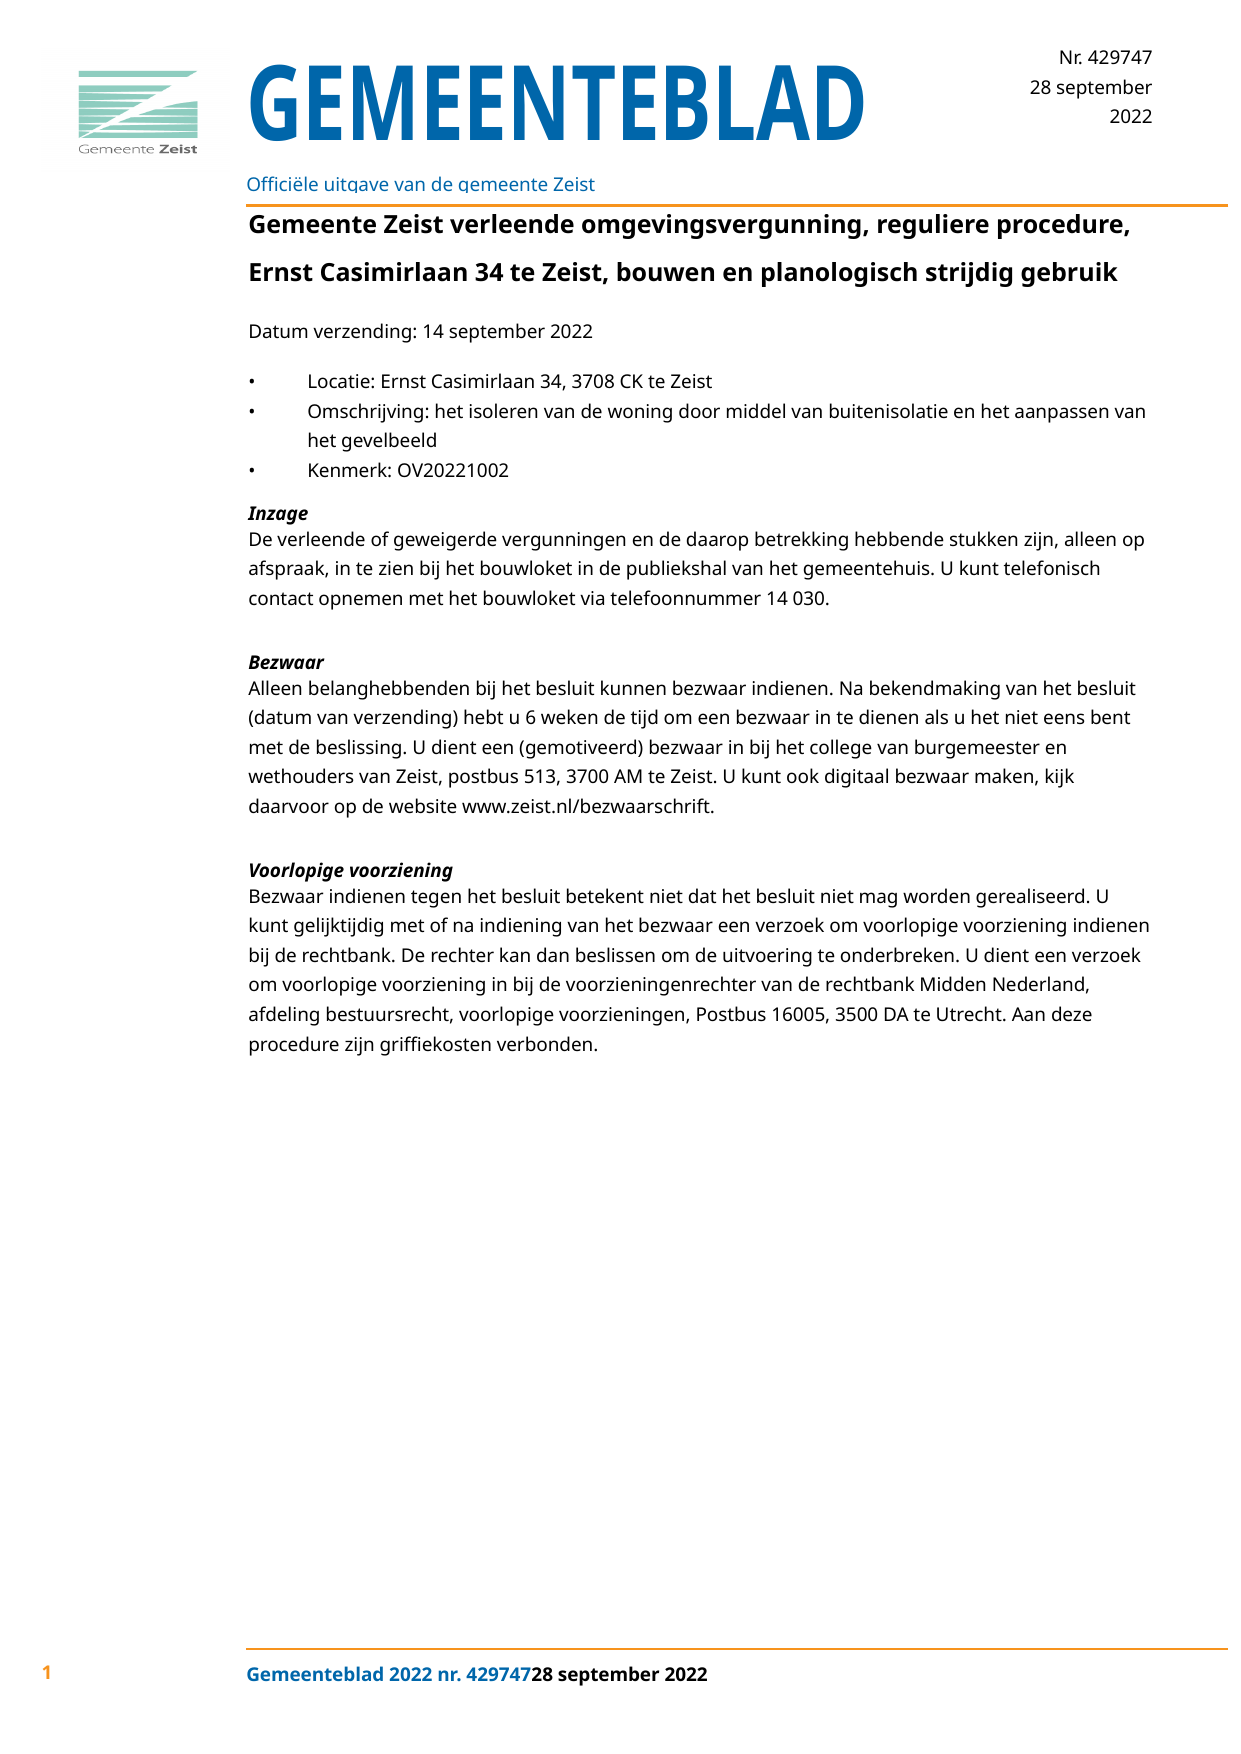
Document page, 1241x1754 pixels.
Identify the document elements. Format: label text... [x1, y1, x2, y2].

text Gemeente Zeist verleende omgevingsvergunning, reguliere procedure, Ernst Casimirlaan 34 te Zeist, bouwen en planologisch strijdig gebruik [248, 207, 1152, 288]
text Voorlopige voorziening [248, 857, 1152, 883]
text Bezwaar indienen tegen het besluit betekent niet dat het besluit niet mag worden gerealiseerd. U kunt gelijktijdig met of na indiening van het bezwaar een verzoek om voorlopige voorziening indienen bij de rechtbank. De rechter kan dan beslissen om de uitvoering te onderbreken. U dient een verzoek om voorlopige voorziening in bij de voorzieningenrechter van de rechtbank Midden Nederland, afdeling bestuursrecht, voorlopige voorzieningen, Postbus 16005, 3500 DA te Utrecht. Aan deze procedure zijn griffiekosten verbonden. [248, 883, 1152, 1056]
text Datum verzending: 14 september 2022 [248, 318, 1152, 344]
text Bezwaar [248, 649, 1152, 675]
list Locatie: Ernst Casimirlaan 34, 3708 CK te Zeist [248, 368, 1152, 394]
picture [41, 47, 231, 172]
list Kenmerk: OV20221002 [248, 457, 1152, 483]
text Alleen belanghebbenden bij het besluit kunnen bezwaar indienen. Na bekendmaking van het besluit (datum van verzending) hebt u 6 weken de tijd om een bezwaar in te dienen als u het niet eens bent met de beslissing. U dient een (gemotiveerd) bezwaar in bij het college van burgemeester en wethouders van Zeist, postbus 513, 3700 AM te Zeist. U kunt ook digitaal bezwaar maken, kijk daarvoor op de website www.zeist.nl/bezwaarschrift. [248, 675, 1152, 819]
list Omschrijving: het isoleren van de woning door middel van buitenisolatie en het aanpassen van het gevelbeeld [248, 398, 1152, 453]
text De verleende of geweigerde vergunningen en de daarop betrekking hebbende stukken zijn, alleen op afspraak, in te zien bij het bouwloket in de publiekshal van het gemeentehuis. U kunt telefonisch contact opnemen met het bouwloket via telefoonnummer 14 030. [248, 526, 1152, 611]
text Inzage [248, 500, 1152, 526]
